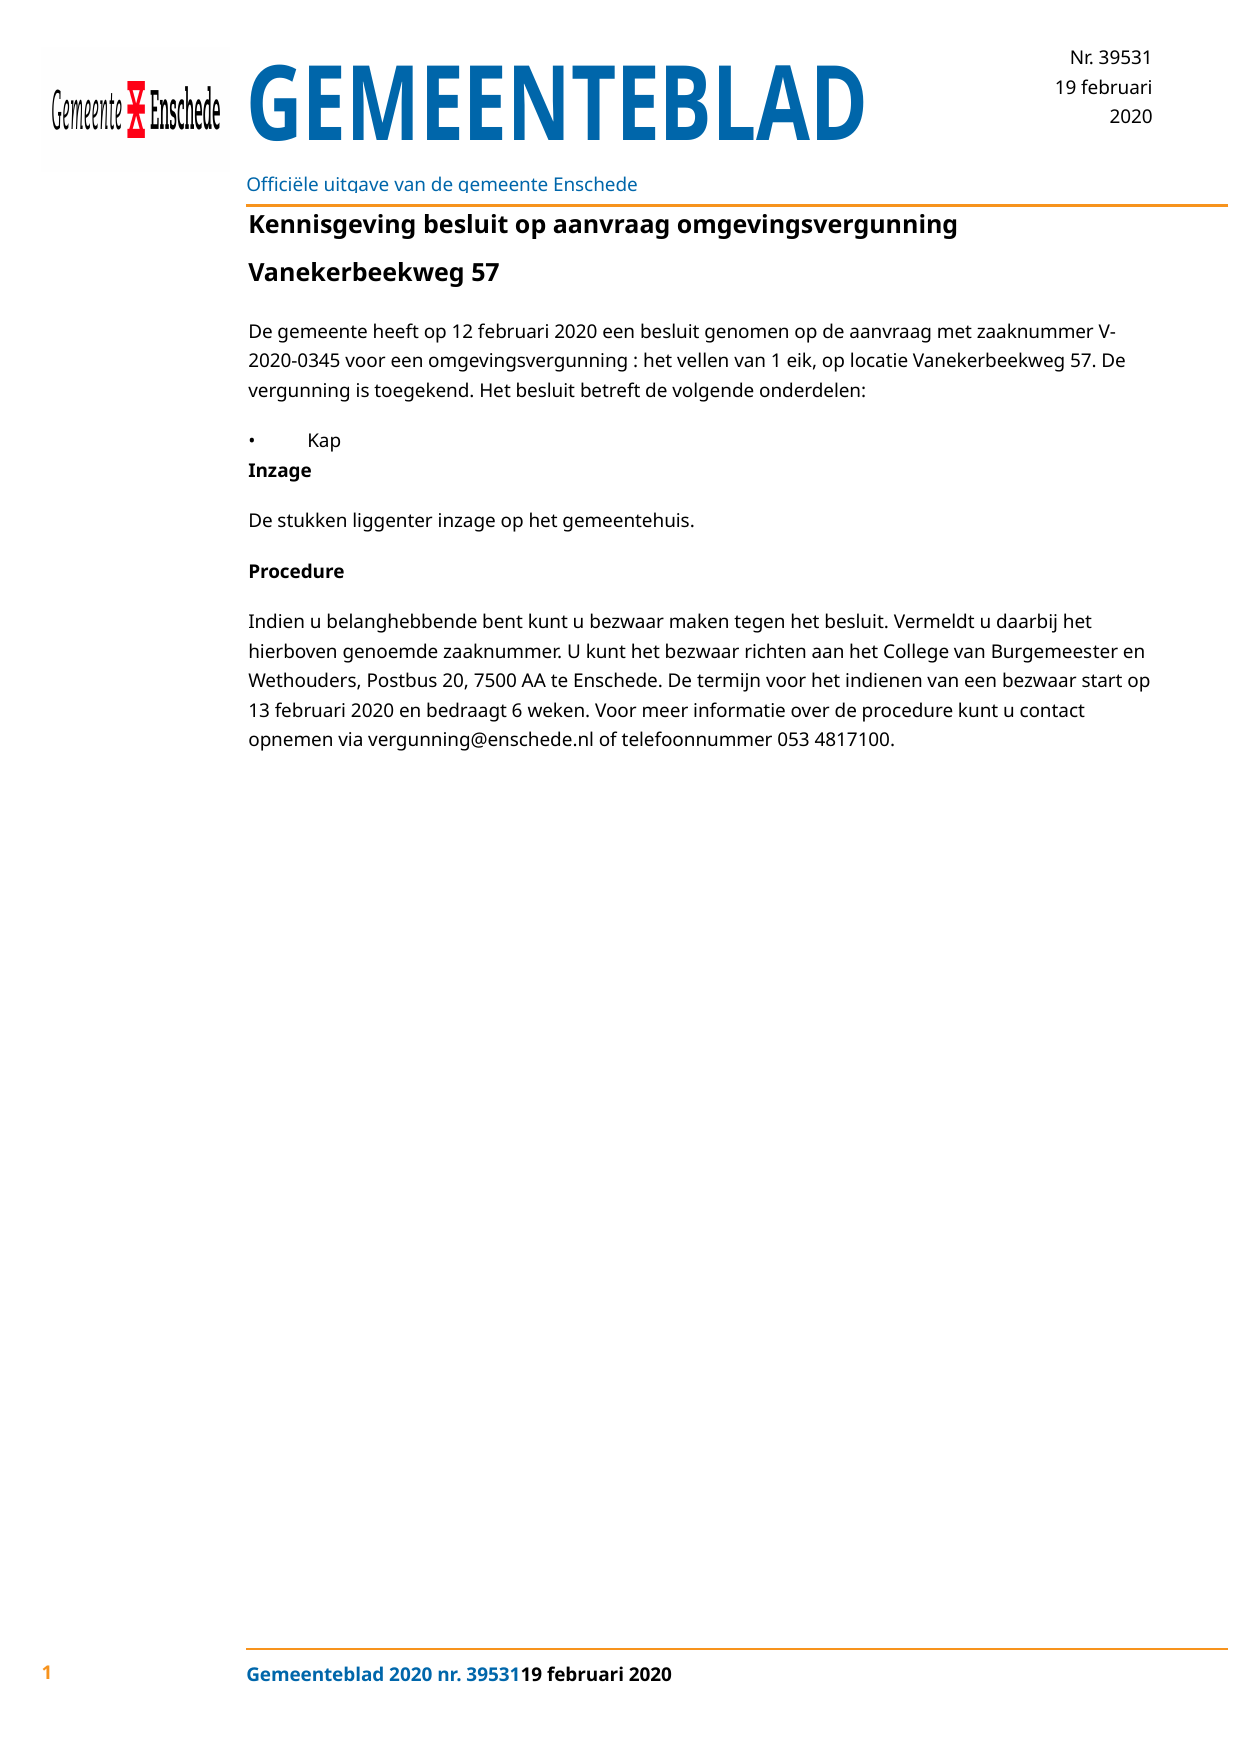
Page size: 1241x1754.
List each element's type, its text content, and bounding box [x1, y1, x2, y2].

picture [41, 47, 231, 172]
text De stukken liggenter inzage op het gemeentehuis. [248, 507, 1152, 533]
text De gemeente heeft op 12 februari 2020 een besluit genomen op de aanvraag met zaaknummer V-2020-0345 voor een omgevingsvergunning : het vellen van 1 eik, op locatie Vanekerbeekweg 57. De vergunning is toegekend. Het besluit betreft de volgende onderdelen: [248, 318, 1152, 403]
text Inzage [248, 457, 1152, 483]
list Kap [248, 427, 1152, 453]
text Indien u belanghebbende bent kunt u bezwaar maken tegen het besluit. Vermeldt u daarbij het hierboven genoemde zaaknummer. U kunt het bezwaar richten aan het College van Burgemees­ter en Wethouders, Postbus 20, 7500 AA te Enschede. De termijn voor het indienen van een bezwaar start op 13 februari 2020 en bedraagt 6 weken. Voor meer informatie over de procedure kunt u contact opnemen via vergunning@enschede.nl of telefoonnummer 053 4817100. [248, 608, 1152, 752]
text Procedure [248, 558, 1152, 584]
text Kennisgeving besluit op aanvraag omgevingsvergunning Vanekerbeekweg 57 [248, 207, 1152, 288]
